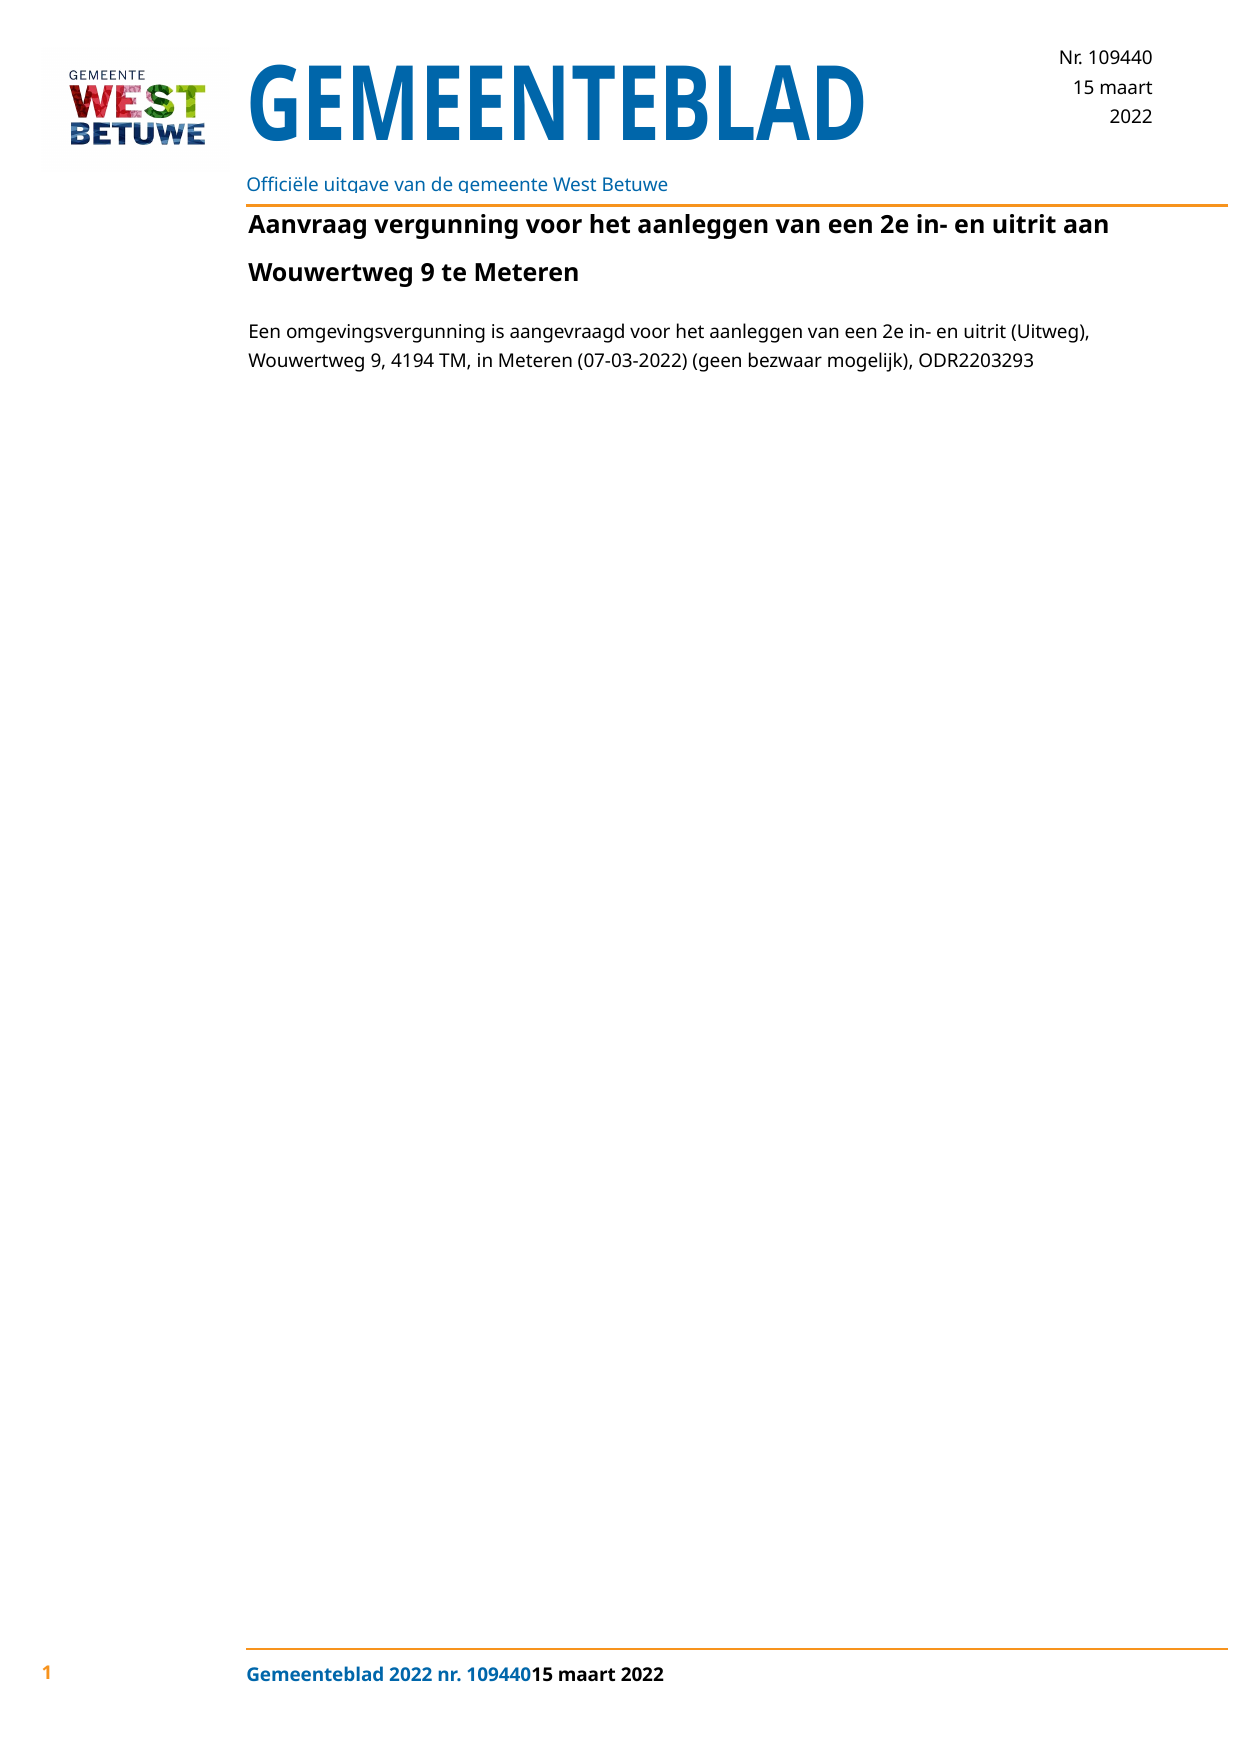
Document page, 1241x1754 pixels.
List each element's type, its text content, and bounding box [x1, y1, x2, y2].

text Een omgevingsvergunning is aangevraagd voor het aanleggen van een 2e in- en uitrit (Uitweg), Wouwertweg 9, 4194 TM, in Meteren (07-03-2022) (geen bezwaar mogelijk), ODR2203293 [248, 318, 1152, 373]
text Aanvraag vergunning voor het aanleggen van een 2e in- en uitrit aan Wouwertweg 9 te Meteren [248, 207, 1152, 288]
picture [41, 47, 231, 172]
